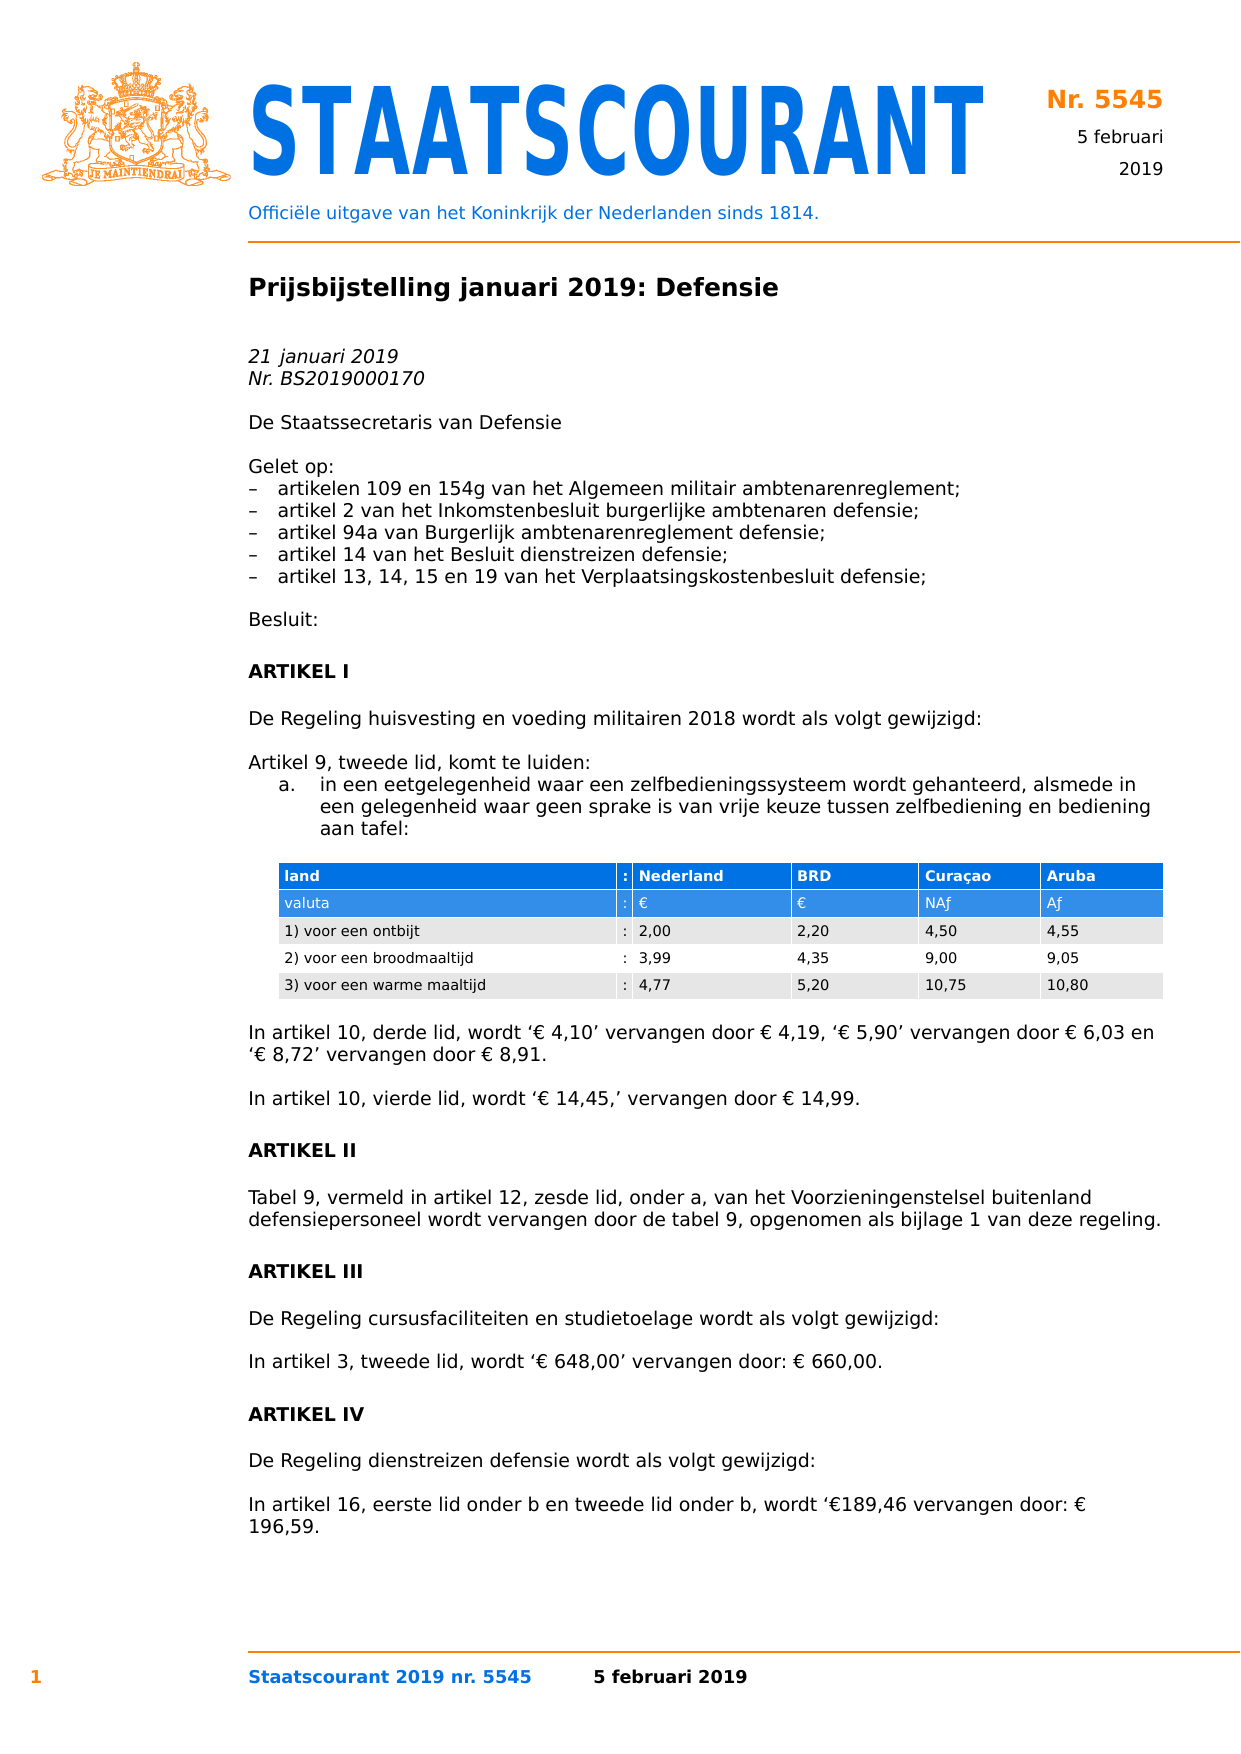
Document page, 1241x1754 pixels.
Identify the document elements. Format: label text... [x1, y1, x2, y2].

table_cell 1) voor een ontbijt [279, 918, 616, 944]
table_cell 10,80 [1041, 973, 1163, 999]
text a. in een eetgelegenheid waar een zelfbedieningssysteem wordt gehanteerd, alsmede in een gelegenheid waar geen sprake is van vrije keuze tussen zelfbediening en bediening aan tafel: [278, 774, 1163, 840]
table_cell 2,00 [633, 918, 791, 944]
text In artikel 10, vierde lid, wordt ‘€ 14,45,’ vervangen door € 14,99. [248, 1088, 1163, 1110]
text – artikel 94a van Burgerlijk ambtenarenreglement defensie; [248, 522, 1163, 543]
table_cell 5 februari [998, 121, 1240, 153]
table_cell Aƒ [1041, 890, 1163, 917]
table_header Aruba [1041, 863, 1163, 889]
table_header land [279, 863, 616, 889]
table_cell 4,35 [792, 945, 918, 972]
text – artikel 13, 14, 15 en 19 van het Verplaatsingskostenbesluit defensie; [248, 566, 1163, 587]
table_cell : [617, 890, 632, 917]
text De Regeling huisvesting en voeding militairen 2018 wordt als volgt gewijzigd: [248, 708, 1163, 730]
text 21 januari 2019 [248, 346, 1163, 368]
subtitle ARTIKEL IV [248, 1403, 1163, 1425]
table_cell 2) voor een broodmaaltijd [279, 945, 616, 972]
table_cell Officiële uitgave van het Koninkrijk der Nederlanden sinds 1814. [248, 203, 1240, 241]
text – artikelen 109 en 154g van het Algemeen militair ambtenarenreglement; [248, 478, 1163, 499]
text Artikel 9, tweede lid, komt te luiden: [248, 752, 1163, 774]
text Gelet op: [248, 456, 1163, 478]
table_cell : [617, 945, 632, 972]
text De Staatssecretaris van Defensie [248, 412, 1163, 434]
table_cell 2019 [998, 153, 1240, 203]
table_cell 4,55 [1041, 918, 1163, 944]
table_header Nr. 5545 [998, 62, 1240, 121]
table_cell valuta [279, 890, 616, 917]
table_header STAATSCOURANT [248, 62, 998, 203]
table_cell 9,00 [919, 945, 1040, 972]
table_cell € [633, 890, 791, 917]
table_cell 10,75 [919, 973, 1040, 999]
table_cell NAƒ [919, 890, 1040, 917]
table_cell 3) voor een warme maaltijd [279, 973, 616, 999]
table_cell 9,05 [1041, 945, 1163, 972]
table_cell 4,50 [919, 918, 1040, 944]
table_cell : [617, 918, 632, 944]
text De Regeling cursusfaciliteiten en studietoelage wordt als volgt gewijzigd: [248, 1308, 1163, 1329]
table_header BRD [792, 863, 918, 889]
table_cell 5,20 [792, 973, 918, 999]
table_header Nederland [633, 863, 791, 889]
table_cell 4,77 [633, 973, 791, 999]
text – artikel 2 van het Inkomstenbesluit burgerlijke ambtenaren defensie; [248, 499, 1163, 522]
subtitle Prijsbijstelling januari 2019: Defensie [248, 273, 1163, 302]
table_header [25, 62, 248, 241]
text – artikel 14 van het Besluit dienstreizen defensie; [248, 543, 1163, 566]
text In artikel 16, eerste lid onder b en tweede lid onder b, wordt ‘€189,46 vervangen door: € 196,59. [248, 1494, 1163, 1538]
subtitle ARTIKEL III [248, 1261, 1163, 1283]
text In artikel 10, derde lid, wordt ‘€ 4,10’ vervangen door € 4,19, ‘€ 5,90’ vervangen door € 6,03 en ‘€ 8,72’ vervangen door € 8,91. [248, 1022, 1163, 1066]
text Nr. BS2019000170 [248, 368, 1163, 390]
subtitle ARTIKEL II [248, 1140, 1163, 1162]
table_cell 3,99 [633, 945, 791, 972]
text De Regeling dienstreizen defensie wordt als volgt gewijzigd: [248, 1450, 1163, 1472]
table_cell € [792, 890, 918, 917]
picture [41, 62, 231, 186]
text Besluit: [248, 609, 1163, 631]
table_cell 2,20 [792, 918, 918, 944]
subtitle ARTIKEL I [248, 661, 1163, 683]
text Tabel 9, vermeld in artikel 12, zesde lid, onder a, van het Voorzieningenstelsel buitenland defensiepersoneel wordt vervangen door de tabel 9, opgenomen als bijlage 1 van deze regeling. [248, 1187, 1163, 1231]
table_header : [617, 863, 632, 889]
table_cell : [617, 973, 632, 999]
text In artikel 3, tweede lid, wordt ‘€ 648,00’ vervangen door: € 660,00. [248, 1351, 1163, 1373]
table_header Curaçao [919, 863, 1040, 889]
